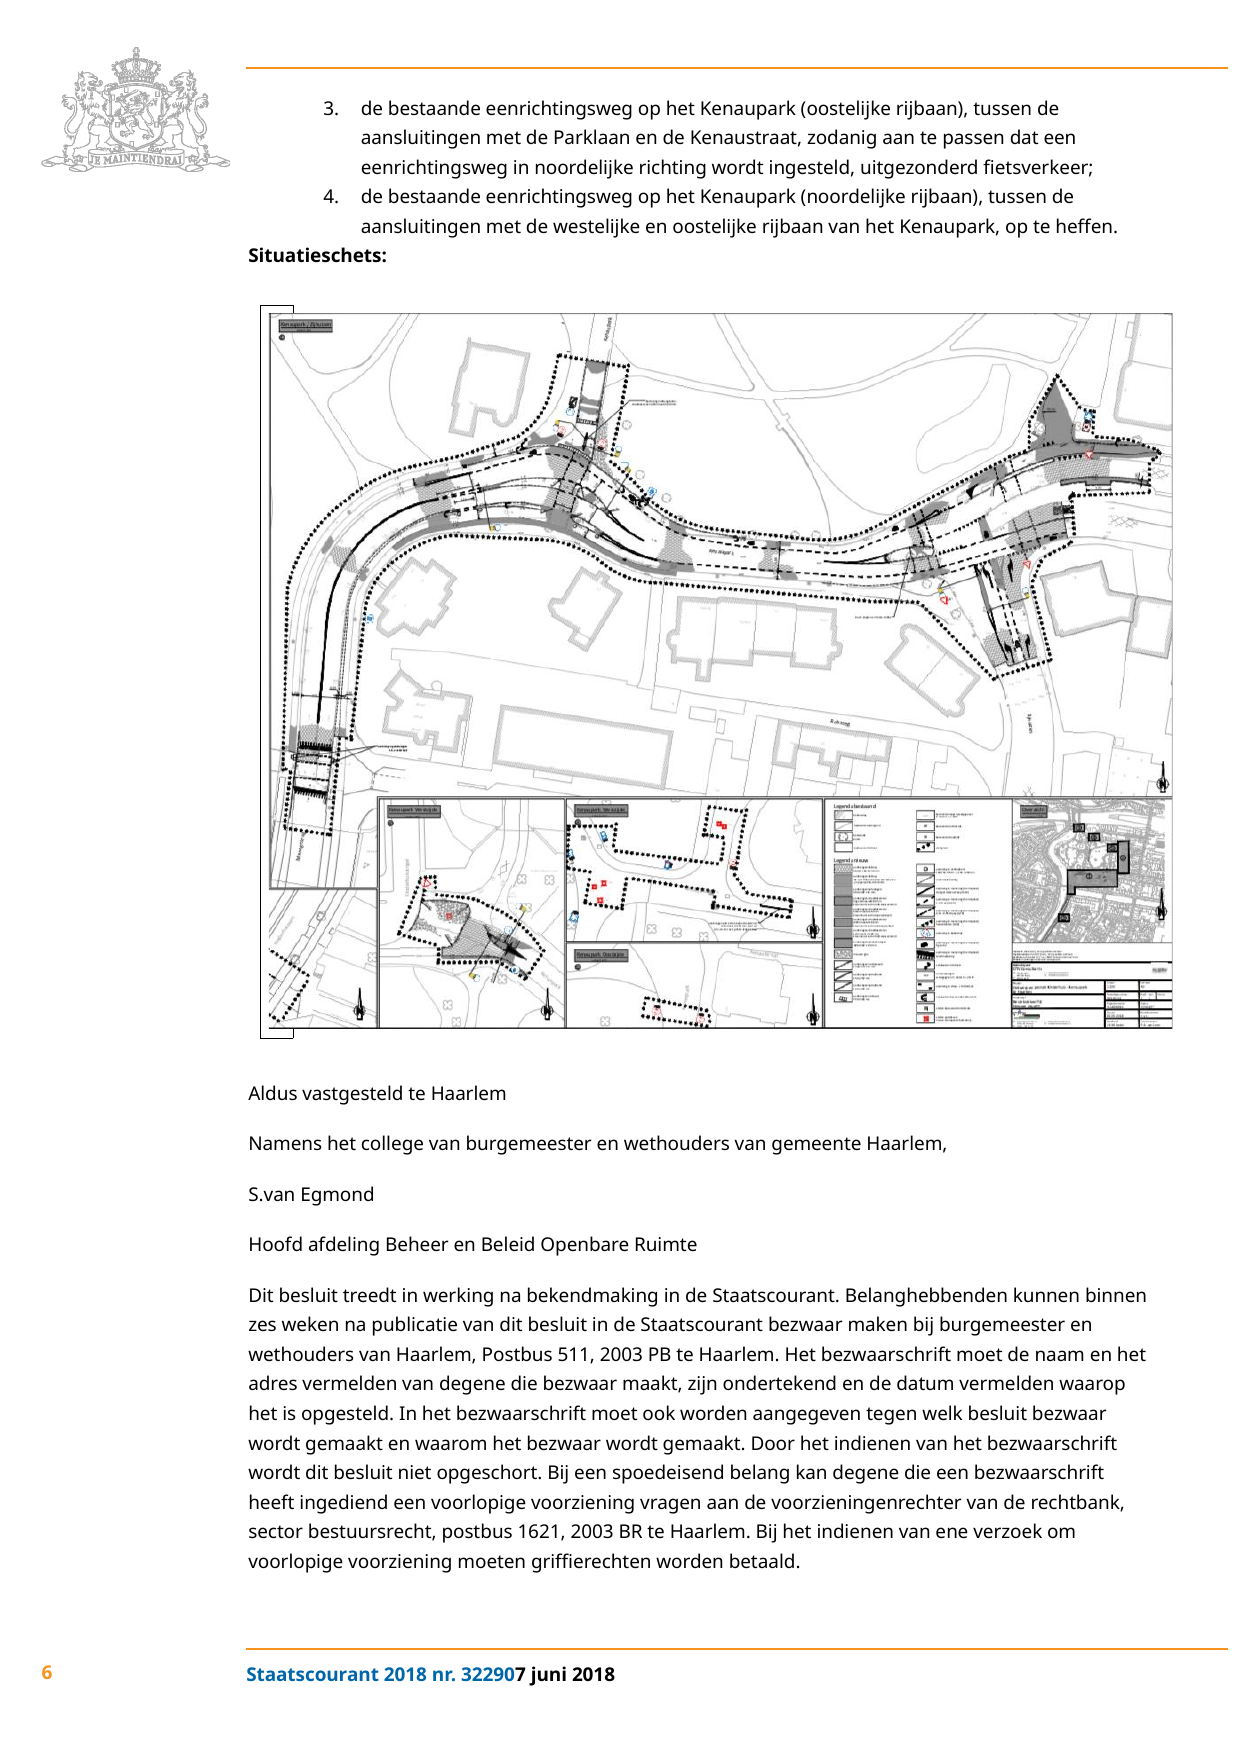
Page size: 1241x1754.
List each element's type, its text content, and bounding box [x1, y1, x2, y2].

list de bestaande eenrichtingsweg op het Kenaupark (noordelijke rijbaan), tussen de aansluitingen met de westelijke en oostelijke rijbaan van het Kenaupark, op te heffen. [323, 183, 1152, 239]
picture [268, 313, 1173, 1029]
picture [41, 47, 231, 172]
text Namens het college van burgemeester en wethouders van gemeente Haarlem, [248, 1131, 1152, 1156]
text Hoofd afdeling Beheer en Beleid Openbare Ruimte [248, 1231, 1152, 1257]
list de bestaande eenrichtingsweg op het Kenaupark (oostelijke rijbaan), tussen de aansluitingen met de Parklaan en de Kenaustraat, zodanig aan te passen dat een eenrichtingsweg in noordelijke richting wordt ingesteld, uitgezonderd fietsverkeer; [323, 95, 1152, 180]
text Aldus vastgesteld te Haarlem [248, 1080, 1152, 1106]
text Situatieschets: [248, 243, 1152, 268]
text S.van Egmond [248, 1181, 1152, 1207]
text Dit besluit treedt in werking na bekendmaking in de Staatscourant. Belanghebbenden kunnen binnen zes weken na publicatie van dit besluit in de Staatscourant bezwaar maken bij burgemeester en wethouders van Haarlem, Postbus 511, 2003 PB te Haarlem. Het bezwaarschrift moet de naam en het adres vermelden van degene die bezwaar maakt, zijn ondertekend en de datum vermelden waarop het is opgesteld. In het bezwaarschrift moet ook worden aangegeven tegen welk besluit bezwaar wordt gemaakt en waarom het bezwaar wordt gemaakt. Door het indienen van het bezwaarschrift wordt dit besluit niet opgeschort. Bij een spoedeisend belang kan degene die een bezwaarschrift heeft ingediend een voorlopige voorziening vragen aan de voorzieningenrechter van de rechtbank, sector bestuursrecht, postbus 1621, 2003 BR te Haarlem. Bij het indienen van ene verzoek om voorlopige voorziening moeten griffierechten worden betaald. [248, 1282, 1152, 1574]
